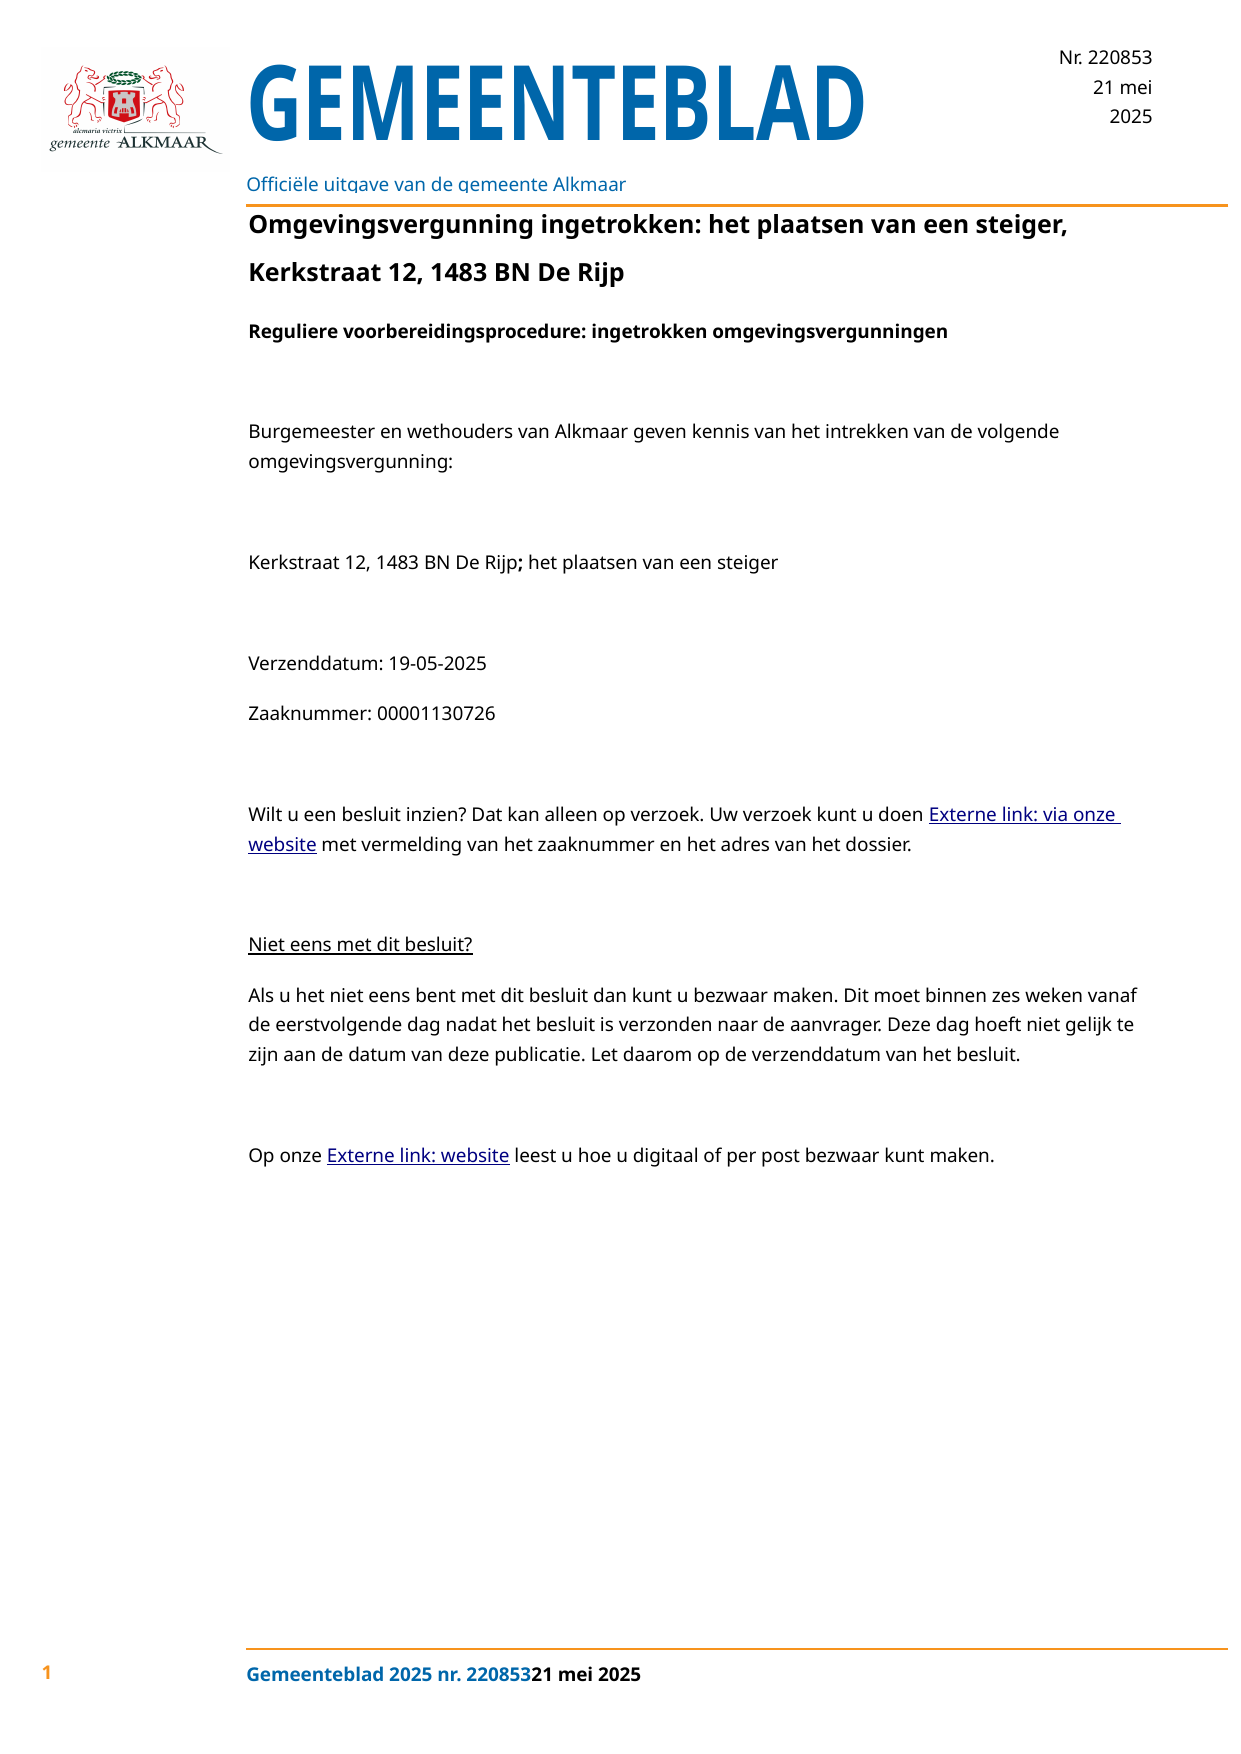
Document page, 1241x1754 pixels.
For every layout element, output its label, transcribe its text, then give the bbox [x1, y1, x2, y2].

text Reguliere voorbereidingsprocedure: ingetrokken omgevingsvergunningen [248, 318, 1152, 344]
text Kerkstraat 12, 1483 BN De Rijp; het plaatsen van een steiger [248, 549, 1152, 575]
text Op onze Externe link: website leest u hoe u digitaal of per post bezwaar kunt maken. [248, 1142, 1152, 1168]
text Verzenddatum: 19-05-2025 [248, 650, 1152, 676]
text Omgevingsvergunning ingetrokken: het plaatsen van een steiger, Kerkstraat 12, 1483 BN De Rijp [248, 207, 1152, 288]
text Als u het niet eens bent met dit besluit dan kunt u bezwaar maken. Dit moet binnen zes weken vanaf de eerstvolgende dag nadat het besluit is verzonden naar de aanvrager. Deze dag hoeft niet gelijk te zijn aan de datum van deze publicatie. Let daarom op de verzenddatum van het besluit. [248, 982, 1152, 1067]
picture [41, 47, 231, 172]
text Niet eens met dit besluit? [248, 932, 1152, 957]
text Wilt u een besluit inzien? Dat kan alleen op verzoek. Uw verzoek kunt u doen Externe link: via onze website met vermelding van het zaaknummer en het adres van het dossier. [248, 801, 1152, 857]
text Burgemeester en wethouders van Alkmaar geven kennis van het intrekken van de volgende omgevingsvergunning: [248, 419, 1152, 474]
text Zaaknummer: 00001130726 [248, 700, 1152, 726]
